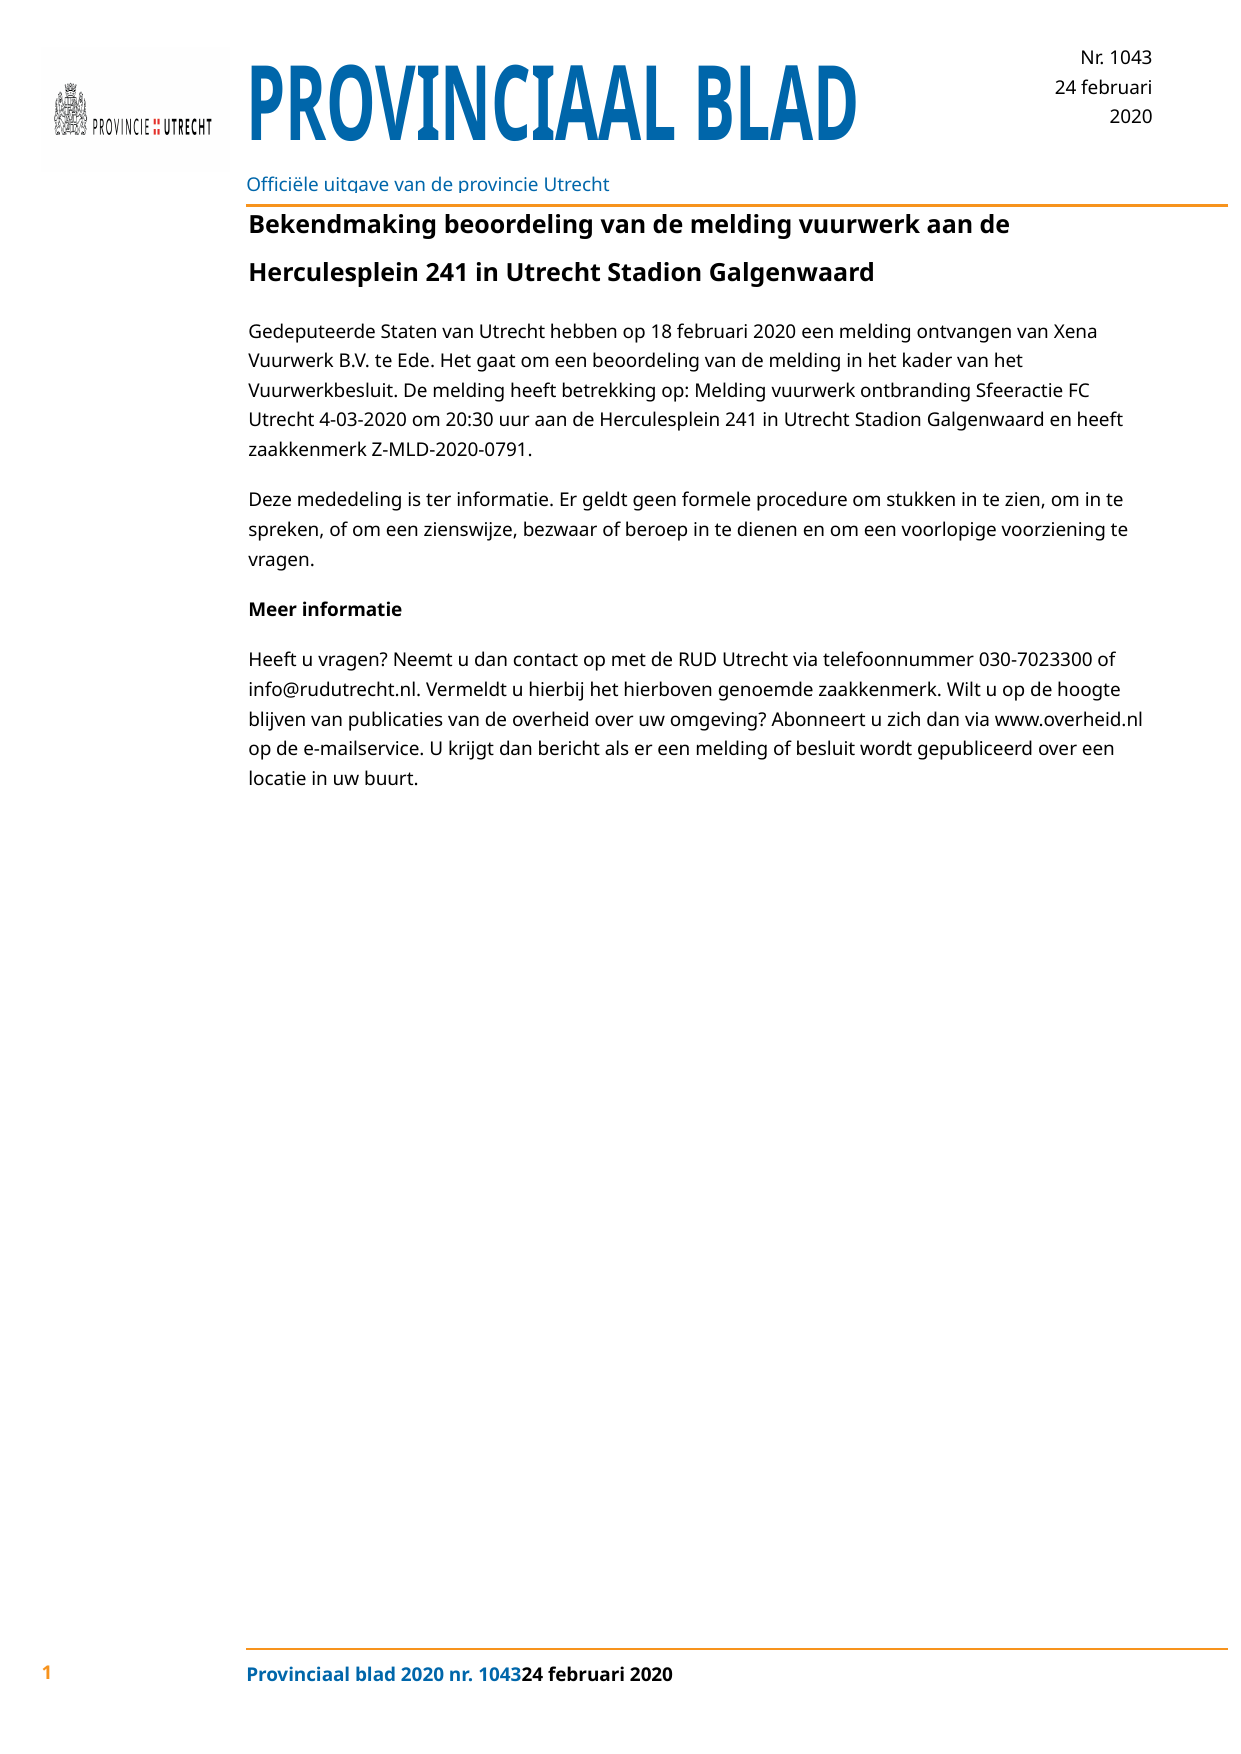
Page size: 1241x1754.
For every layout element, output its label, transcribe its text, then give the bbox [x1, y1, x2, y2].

text Heeft u vragen? Neemt u dan contact op met de RUD Utrecht via telefoonnummer 030-7023300 of info@rudutrecht.nl. Vermeldt u hierbij het hierboven genoemde zaakkenmerk. Wilt u op de hoogte blijven van publicaties van de overheid over uw omgeving? Abonneert u zich dan via www.overheid.nl op de e-mailservice. U krijgt dan bericht als er een melding of besluit wordt gepubliceerd over een locatie in uw buurt. [248, 647, 1152, 791]
text Gedeputeerde Staten van Utrecht hebben op 18 februari 2020 een melding ontvangen van Xena Vuurwerk B.V. te Ede. Het gaat om een beoordeling van de melding in het kader van het Vuurwerkbesluit. De melding heeft betrekking op: Melding vuurwerk ontbranding Sfeeractie FC Utrecht 4-03-2020 om 20:30 uur aan de Herculesplein 241 in Utrecht Stadion Galgenwaard en heeft zaakkenmerk Z-MLD-2020-0791. [248, 318, 1152, 462]
text Meer informatie [248, 596, 1152, 622]
text Bekendmaking beoordeling van de melding vuurwerk aan de Herculesplein 241 in Utrecht Stadion Galgenwaard [248, 207, 1152, 288]
picture [41, 47, 231, 172]
text Deze mededeling is ter informatie. Er geldt geen formele procedure om stukken in te zien, om in te spreken, of om een zienswijze, bezwaar of beroep in te dienen en om een voorlopige voorziening te vragen. [248, 487, 1152, 572]
